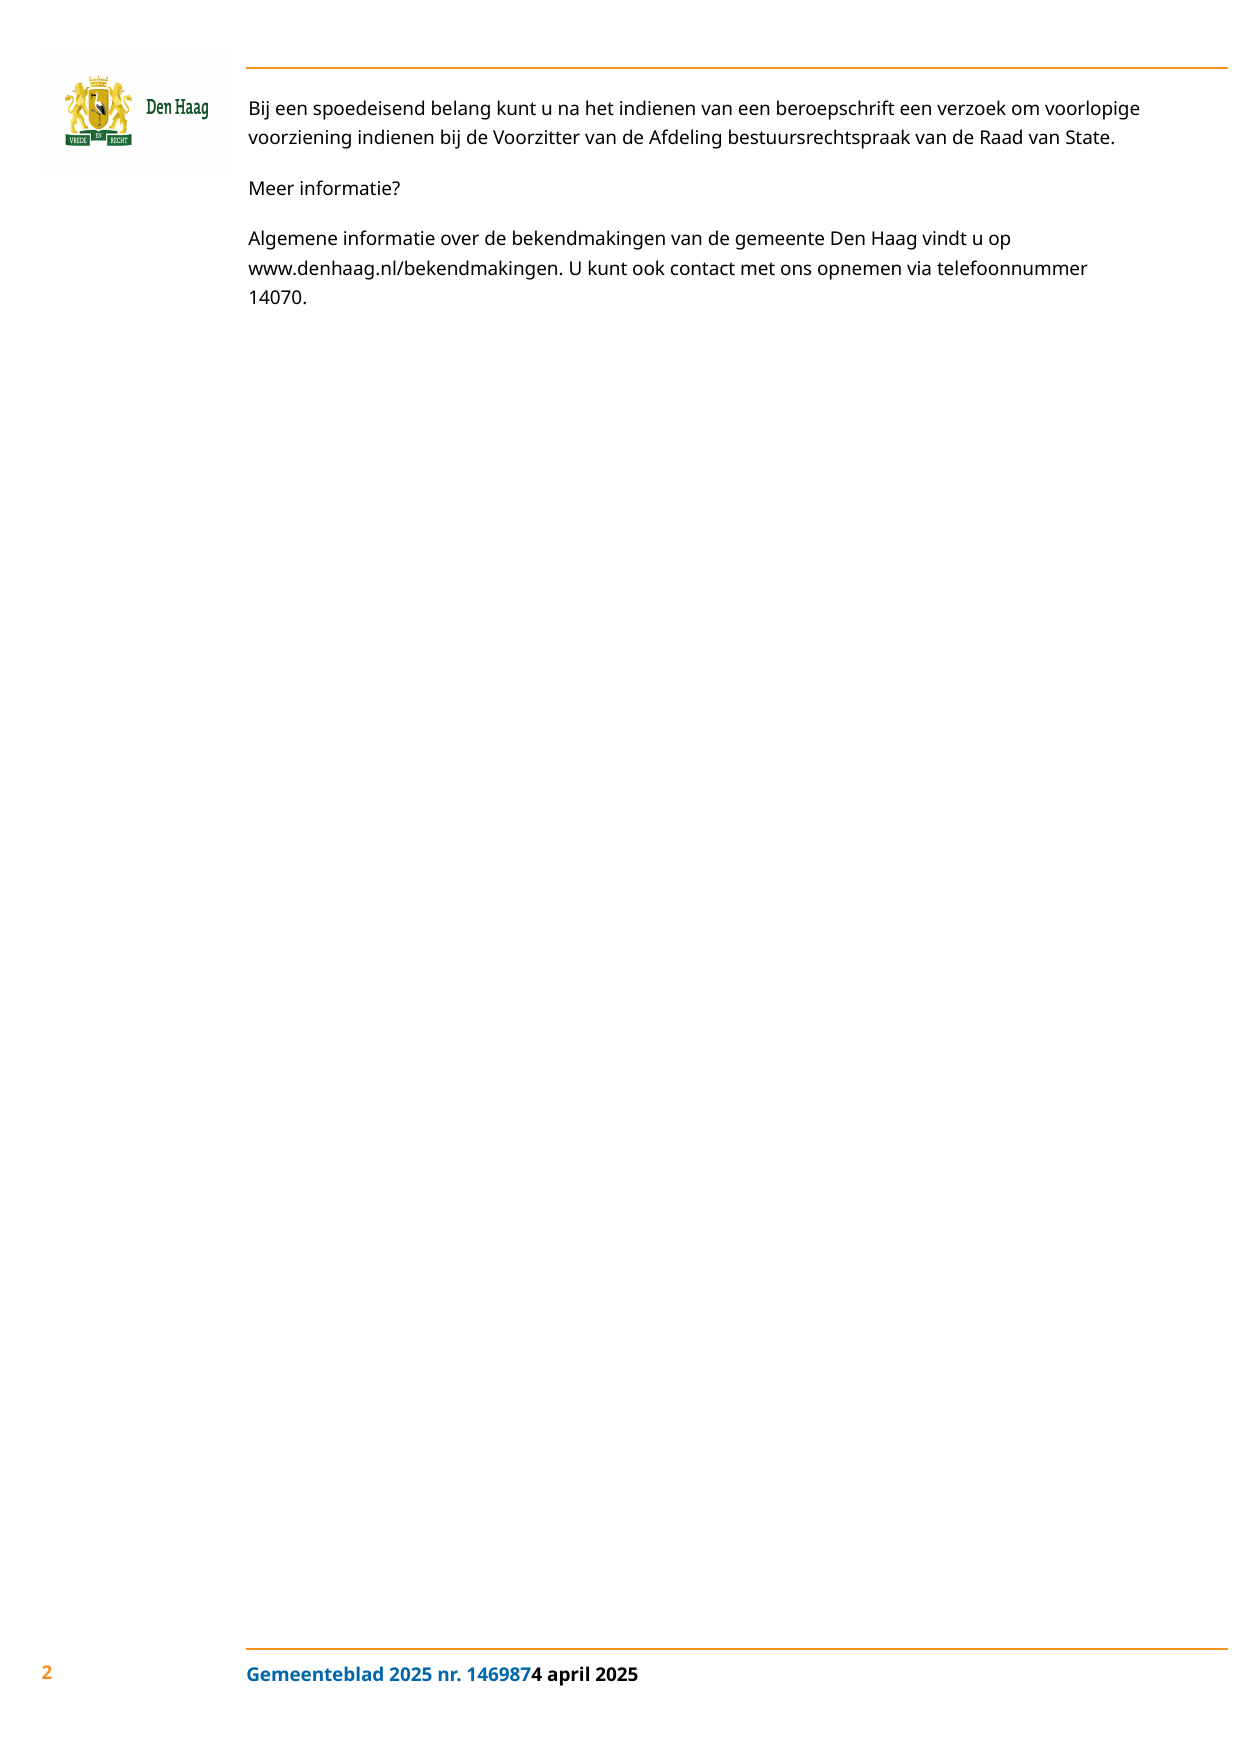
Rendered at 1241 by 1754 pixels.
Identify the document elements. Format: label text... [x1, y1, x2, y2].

text Bij een spoedeisend belang kunt u na het indienen van een beroepschrift een verzoek om voorlopige voorziening indienen bij de Voorzitter van de Afdeling bestuursrechtspraak van de Raad van State. [248, 95, 1152, 150]
text Algemene informatie over de bekendmakingen van de gemeente Den Haag vindt u op www.denhaag.nl/bekendmakingen. U kunt ook contact met ons opnemen via telefoonnummer 14070. [248, 225, 1152, 310]
text Meer informatie? [248, 175, 1152, 201]
picture [41, 47, 231, 172]
